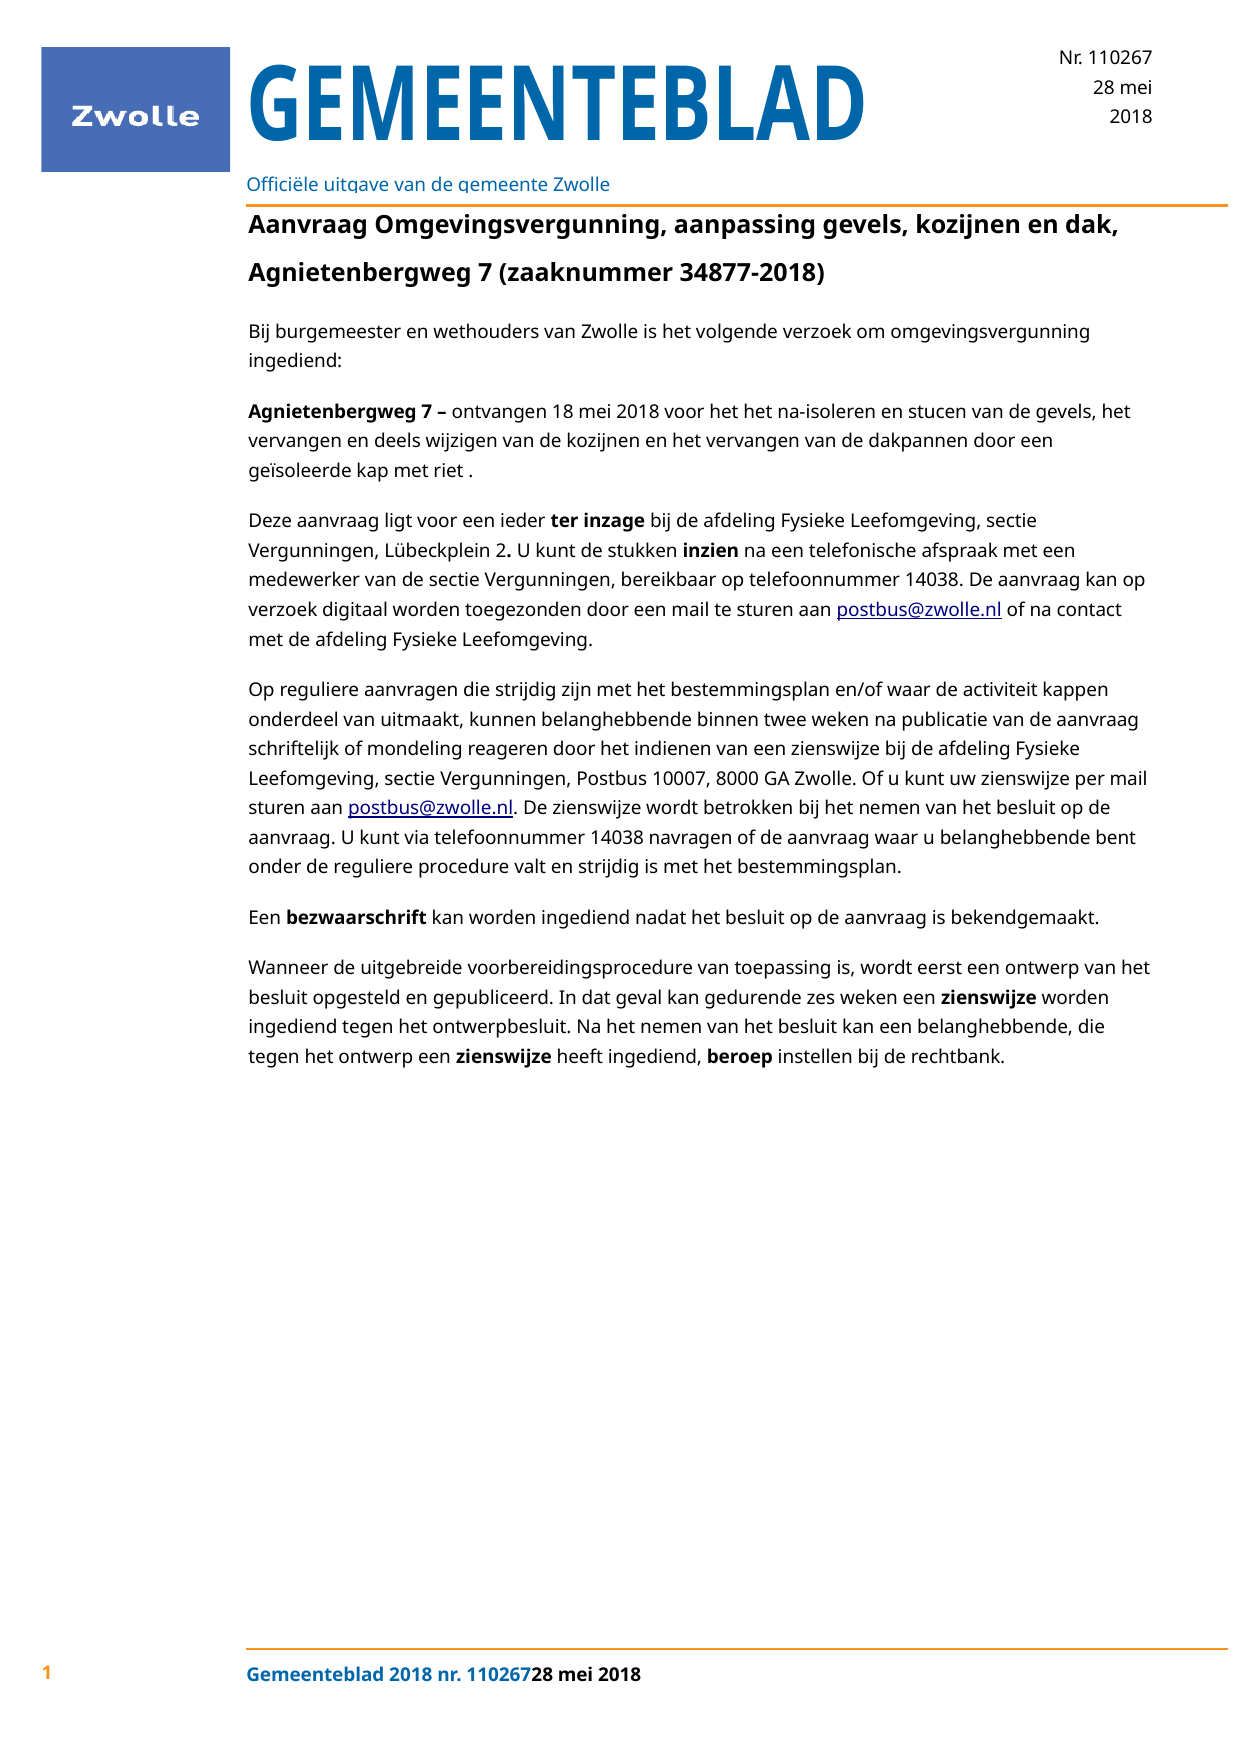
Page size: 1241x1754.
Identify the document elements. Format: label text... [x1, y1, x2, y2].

text Deze aanvraag ligt voor een ieder ter inzage bij de afdeling Fysieke Leefomgeving, sectie Vergunningen, Lübeckplein 2. U kunt de stukken inzien na een telefonische afspraak met een medewerker van de sectie Vergunningen, bereikbaar op telefoonnummer 14038. De aanvraag kan op verzoek digitaal worden toegezonden door een mail te sturen aan postbus@zwolle.nl of na contact met de afdeling Fysieke Leefomgeving. [248, 507, 1152, 652]
text Wanneer de uitgebreide voorbereidingsprocedure van toepassing is, wordt eerst een ontwerp van het besluit opgesteld en gepubliceerd. In dat geval kan gedurende zes weken een zienswijze worden ingediend tegen het ontwerpbesluit. Na het nemen van het besluit kan een belanghebbende, die tegen het ontwerp een zienswijze heeft ingediend, beroep instellen bij de rechtbank. [248, 954, 1152, 1069]
text Op reguliere aanvragen die strijdig zijn met het bestemmingsplan en/of waar de activiteit kappen onderdeel van uitmaakt, kunnen belanghebbende binnen twee weken na publicatie van de aanvraag schriftelijk of mondeling reageren door het indienen van een zienswijze bij de afdeling Fysieke Leefomgeving, sectie Vergunningen, Postbus 10007, 8000 GA Zwolle. Of u kunt uw zienswijze per mail sturen aan postbus@zwolle.nl. De zienswijze wordt betrokken bij het nemen van het besluit op de aanvraag. U kunt via telefoonnummer 14038 navragen of de aanvraag waar u belanghebbende bent onder de reguliere procedure valt en strijdig is met het bestemmingsplan. [248, 676, 1152, 879]
text Aanvraag Omgevingsvergunning, aanpassing gevels, kozijnen en dak, Agnietenbergweg 7 (zaaknummer 34877-2018) [248, 207, 1152, 288]
text Een bezwaarschrift kan worden ingediend nadat het besluit op de aanvraag is bekendgemaakt. [248, 904, 1152, 930]
picture [41, 47, 231, 172]
text Agnietenbergweg 7 – ontvangen 18 mei 2018 voor het het na-isoleren en stucen van de gevels, het vervangen en deels wijzigen van de kozijnen en het vervangen van de dakpannen door een geïsoleerde kap met riet . [248, 398, 1152, 483]
text Bij burgemeester en wethouders van Zwolle is het volgende verzoek om omgevingsvergunning ingediend: [248, 318, 1152, 373]
